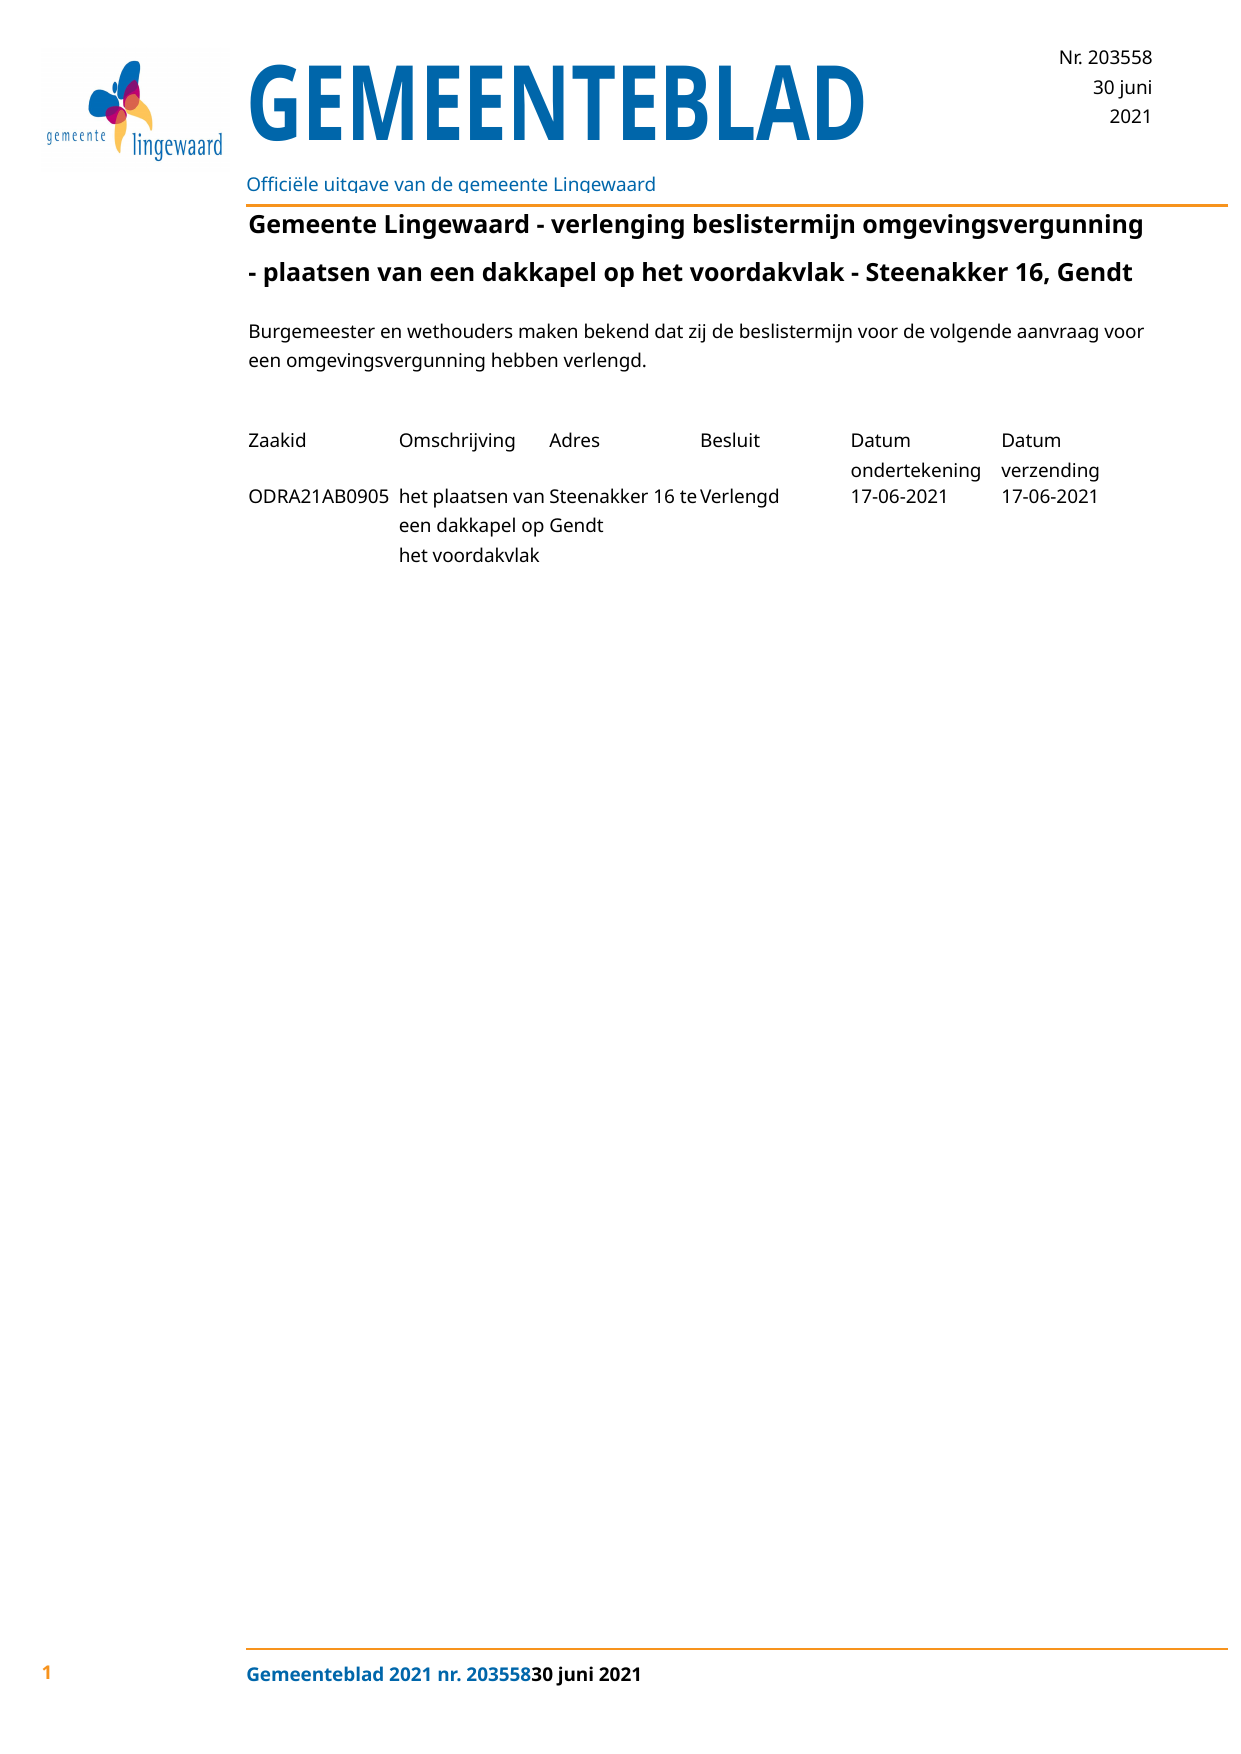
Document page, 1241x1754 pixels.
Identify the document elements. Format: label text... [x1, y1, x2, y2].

table_cell Steenakker 16 te Gendt [549, 483, 700, 568]
table_header Omschrijving [399, 428, 549, 483]
table_header Adres [549, 428, 700, 483]
table_cell het plaatsen van een dakkapel op het voordakvlak [399, 483, 549, 568]
table_header Datum verzending [1001, 428, 1152, 483]
table_cell 17-06-2021 [850, 483, 1001, 568]
text Gemeente Lingewaard - verlenging beslistermijn omgevingsvergunning - plaatsen van een dakkapel op het voordakvlak - Steenakker 16, Gendt [248, 207, 1152, 288]
text Burgemeester en wethouders maken bekend dat zij de beslistermijn voor de volgende aanvraag voor een omgevingsvergunning hebben verlengd. [248, 318, 1152, 373]
table_cell ODRA21AB0905 [248, 483, 398, 568]
table_cell 17-06-2021 [1001, 483, 1152, 568]
table_header Besluit [700, 428, 850, 483]
table_header Zaakid [248, 428, 398, 483]
table_header Datum ondertekening [850, 428, 1001, 483]
table_cell Verlengd [700, 483, 850, 568]
picture [41, 47, 231, 172]
